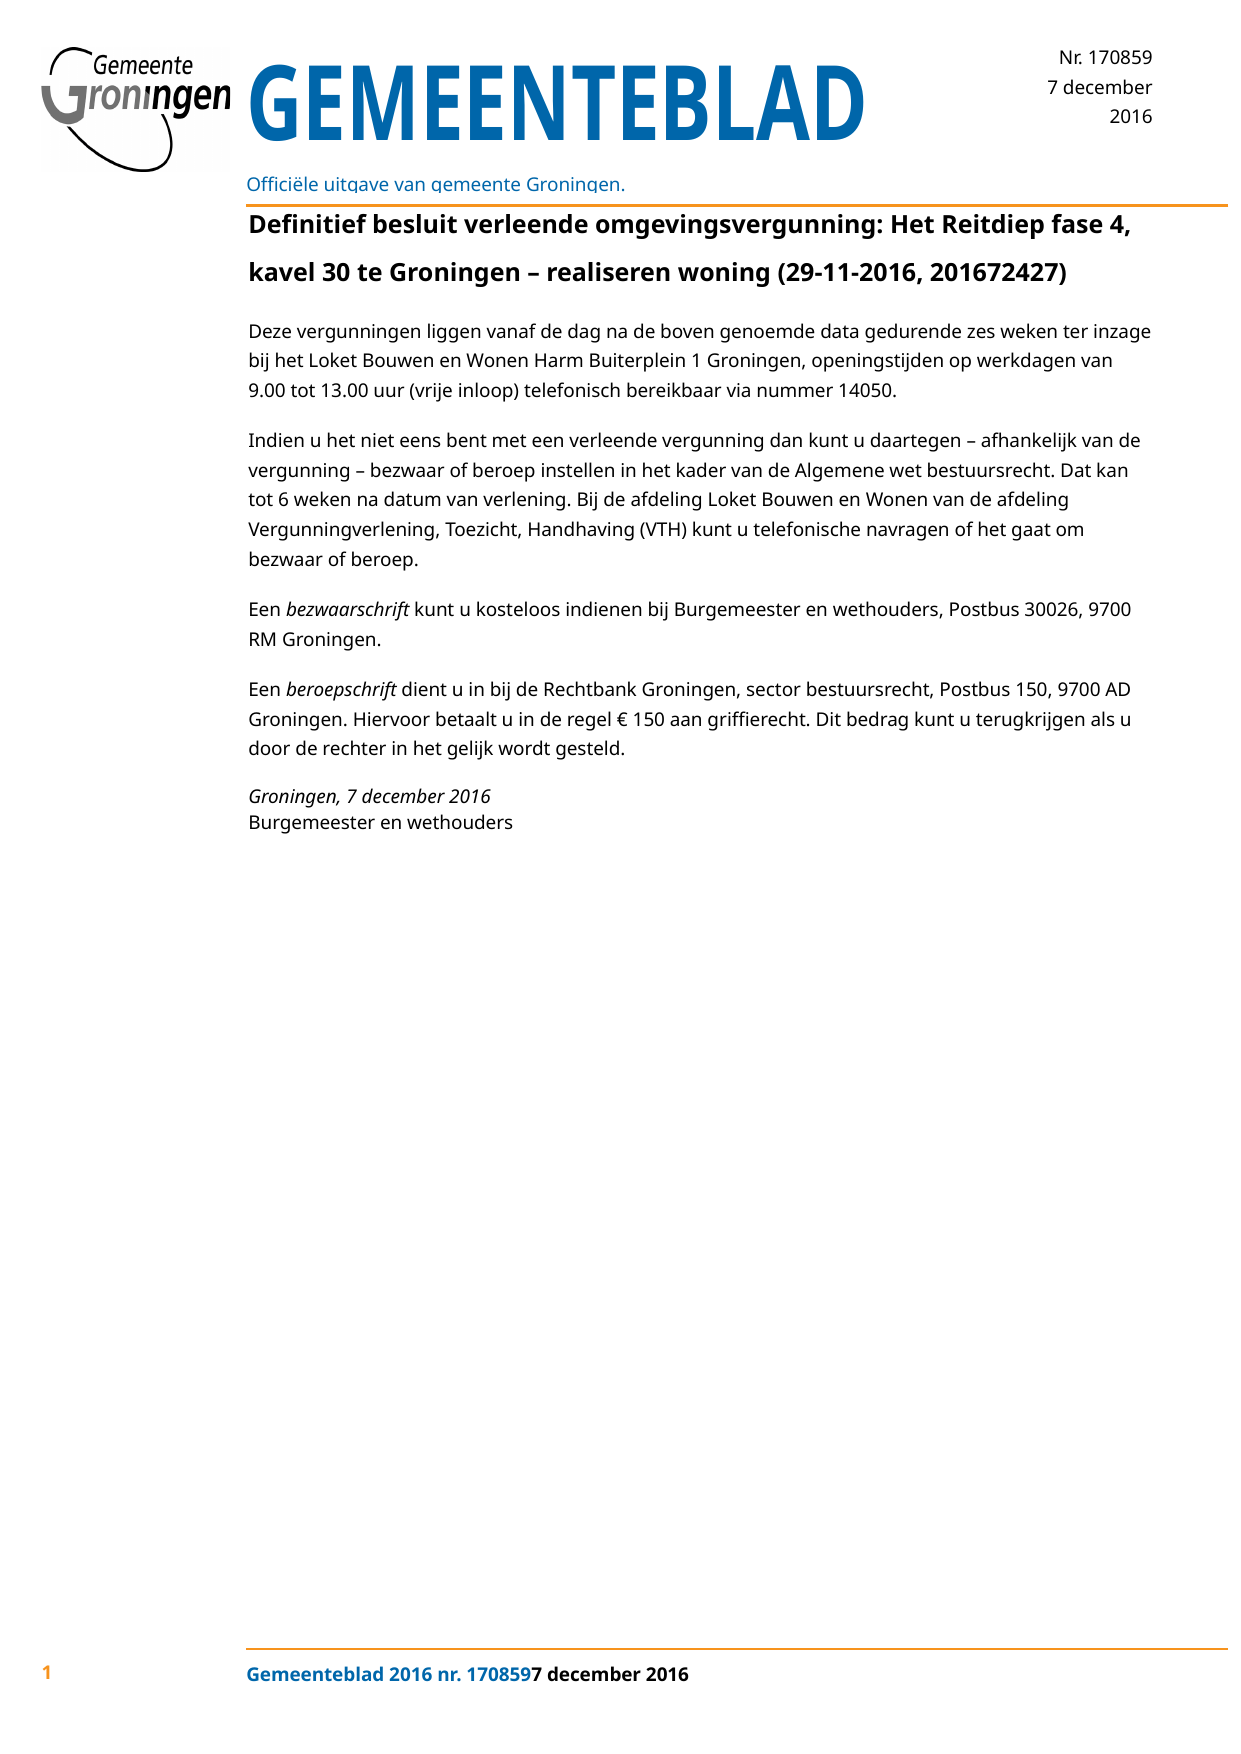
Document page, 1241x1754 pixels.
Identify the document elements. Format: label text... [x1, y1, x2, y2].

text Deze vergunningen liggen vanaf de dag na de boven genoemde data gedurende zes weken ter inzage bij het Loket Bouwen en Wonen Harm Buiterplein 1 Groningen, openingstijden op werkdagen van 9.00 tot 13.00 uur (vrije inloop) telefonisch bereikbaar via nummer 14050. [248, 318, 1152, 403]
text Indien u het niet eens bent met een verleende vergunning dan kunt u daartegen – afhankelijk van de vergunning – bezwaar of beroep instellen in het kader van de Algemene wet bestuursrecht. Dat kan tot 6 weken na datum van verlening. Bij de afdeling Loket Bouwen en Wonen van de afdeling Vergunningverlening, Toezicht, Handhaving (VTH) kunt u telefonische navragen of het gaat om bezwaar of beroep. [248, 427, 1152, 572]
text Een bezwaarschrift kunt u kosteloos indienen bij Burgemeester en wethouders, Postbus 30026, 9700 RM Groningen. [248, 596, 1152, 652]
picture [41, 47, 231, 172]
text Burgemeester en wethouders [248, 809, 1152, 835]
text Groningen, 7 december 2016 [248, 783, 1152, 809]
text Definitief besluit verleende omgevingsvergunning: Het Reitdiep fase 4, kavel 30 te Groningen – realiseren woning (29-11-2016, 201672427) [248, 207, 1152, 288]
text Een beroepschrift dient u in bij de Rechtbank Groningen, sector bestuursrecht, Postbus 150, 9700 AD Groningen. Hiervoor betaalt u in de regel € 150 aan griffierecht. Dit bedrag kunt u terugkrijgen als u door de rechter in het gelijk wordt gesteld. [248, 676, 1152, 761]
